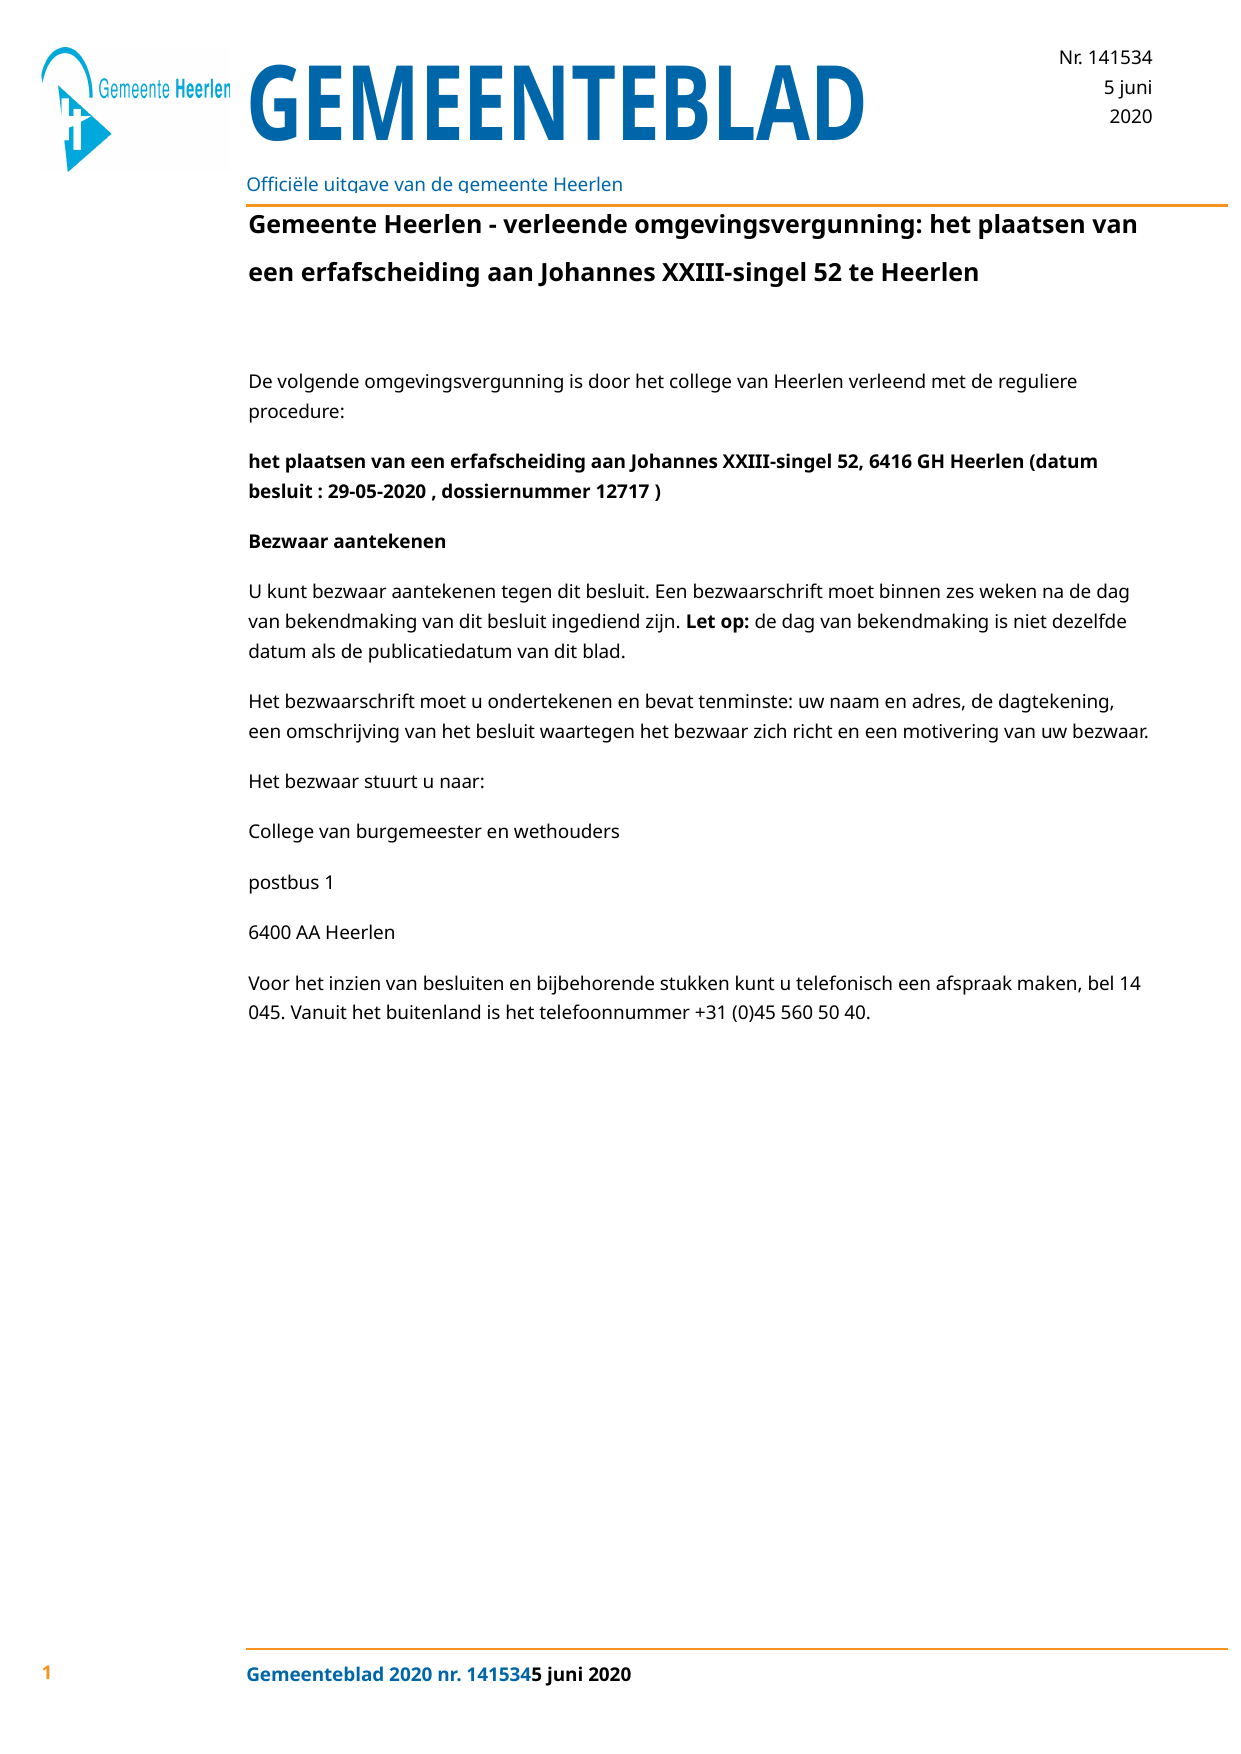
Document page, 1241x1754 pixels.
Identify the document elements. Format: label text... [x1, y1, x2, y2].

text De volgende omgevingsvergunning is door het college van Heerlen verleend met de reguliere procedure: [248, 368, 1152, 424]
picture [41, 47, 59, 70]
text Voor het inzien van besluiten en bijbehorende stukken kunt u telefonisch een afspraak maken, bel 14 045. Vanuit het buitenland is het telefoonnummer +31 (0)45 560 50 40. [248, 970, 1152, 1025]
text Het bezwaarschrift moet u ondertekenen en bevat tenminste: uw naam en adres, de dagtekening, een omschrijving van het besluit waartegen het bezwaar zich richt en een motivering van uw bezwaar. [248, 688, 1152, 744]
text Bezwaar aantekenen [248, 528, 1152, 554]
text College van burgemeester en wethouders [248, 819, 1152, 844]
text het plaatsen van een erfafscheiding aan Johannes XXIII-singel 52, 6416 GH Heerlen (datum besluit : 29-05-2020 , dossiernummer 12717 ) [248, 448, 1152, 504]
text Het bezwaar stuurt u naar: [248, 768, 1152, 794]
text postbus 1 [248, 869, 1152, 895]
text U kunt bezwaar aantekenen tegen dit besluit. Een bezwaarschrift moet binnen zes weken na de dag van bekendmaking van dit besluit ingediend zijn. Let op: de dag van bekendmaking is niet dezelfde datum als de publicatiedatum van dit blad. [248, 579, 1152, 664]
picture [41, 47, 231, 172]
text Gemeente Heerlen - verleende omgevingsvergunning: het plaatsen van een erfafscheiding aan Johannes XXIII-singel 52 te Heerlen [248, 207, 1152, 288]
text 6400 AA Heerlen [248, 919, 1152, 945]
